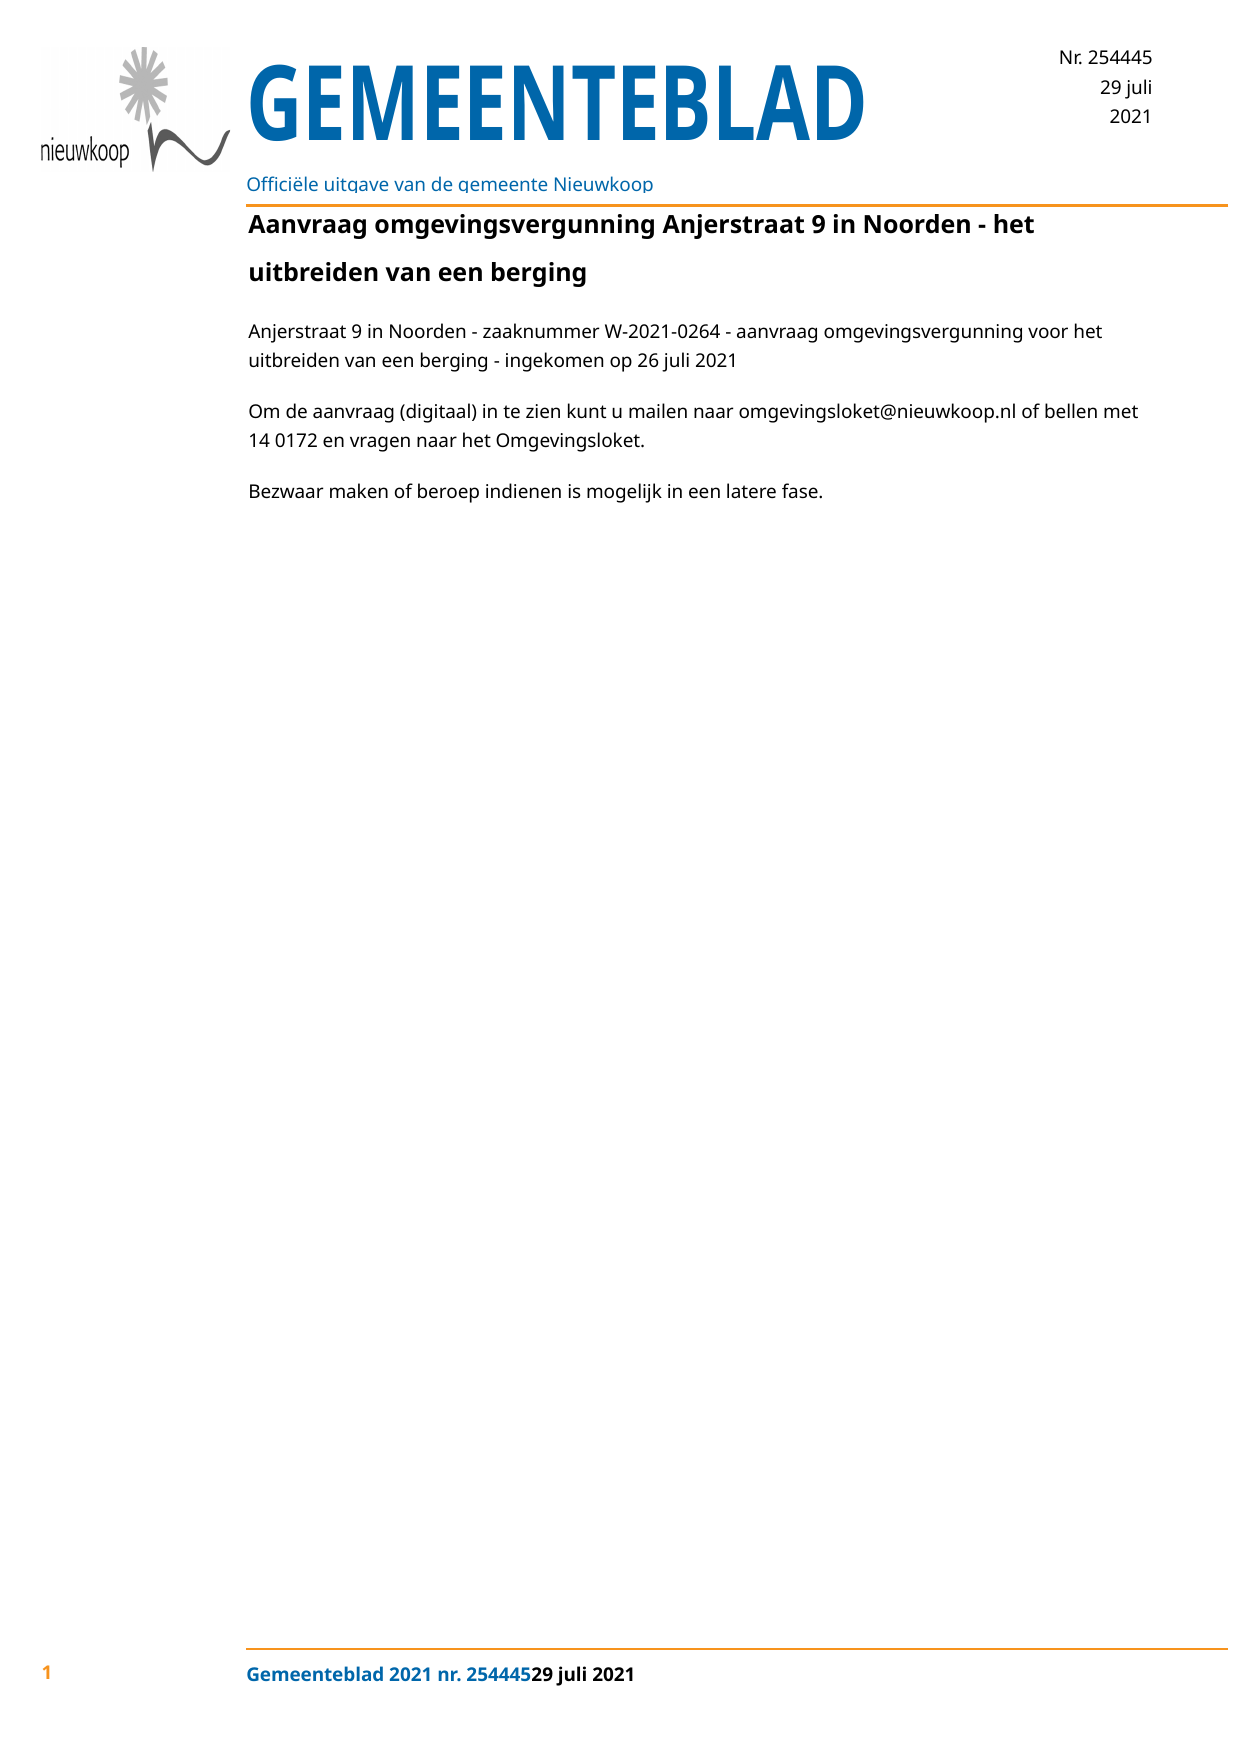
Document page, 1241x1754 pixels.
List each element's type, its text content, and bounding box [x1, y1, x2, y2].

picture [41, 47, 231, 172]
text Bezwaar maken of beroep indienen is mogelijk in een latere fase. [248, 478, 1152, 504]
text Anjerstraat 9 in Noorden - zaaknummer W-2021-0264 - aanvraag omgevingsvergunning voor het uitbreiden van een berging - ingekomen op 26 juli 2021 [248, 318, 1152, 373]
text Om de aanvraag (digitaal) in te zien kunt u mailen naar omgevingsloket@nieuwkoop.nl of bellen met 14 0172 en vragen naar het Omgevingsloket. [248, 398, 1152, 453]
text Aanvraag omgevingsvergunning Anjerstraat 9 in Noorden - het uitbreiden van een berging [248, 207, 1152, 288]
